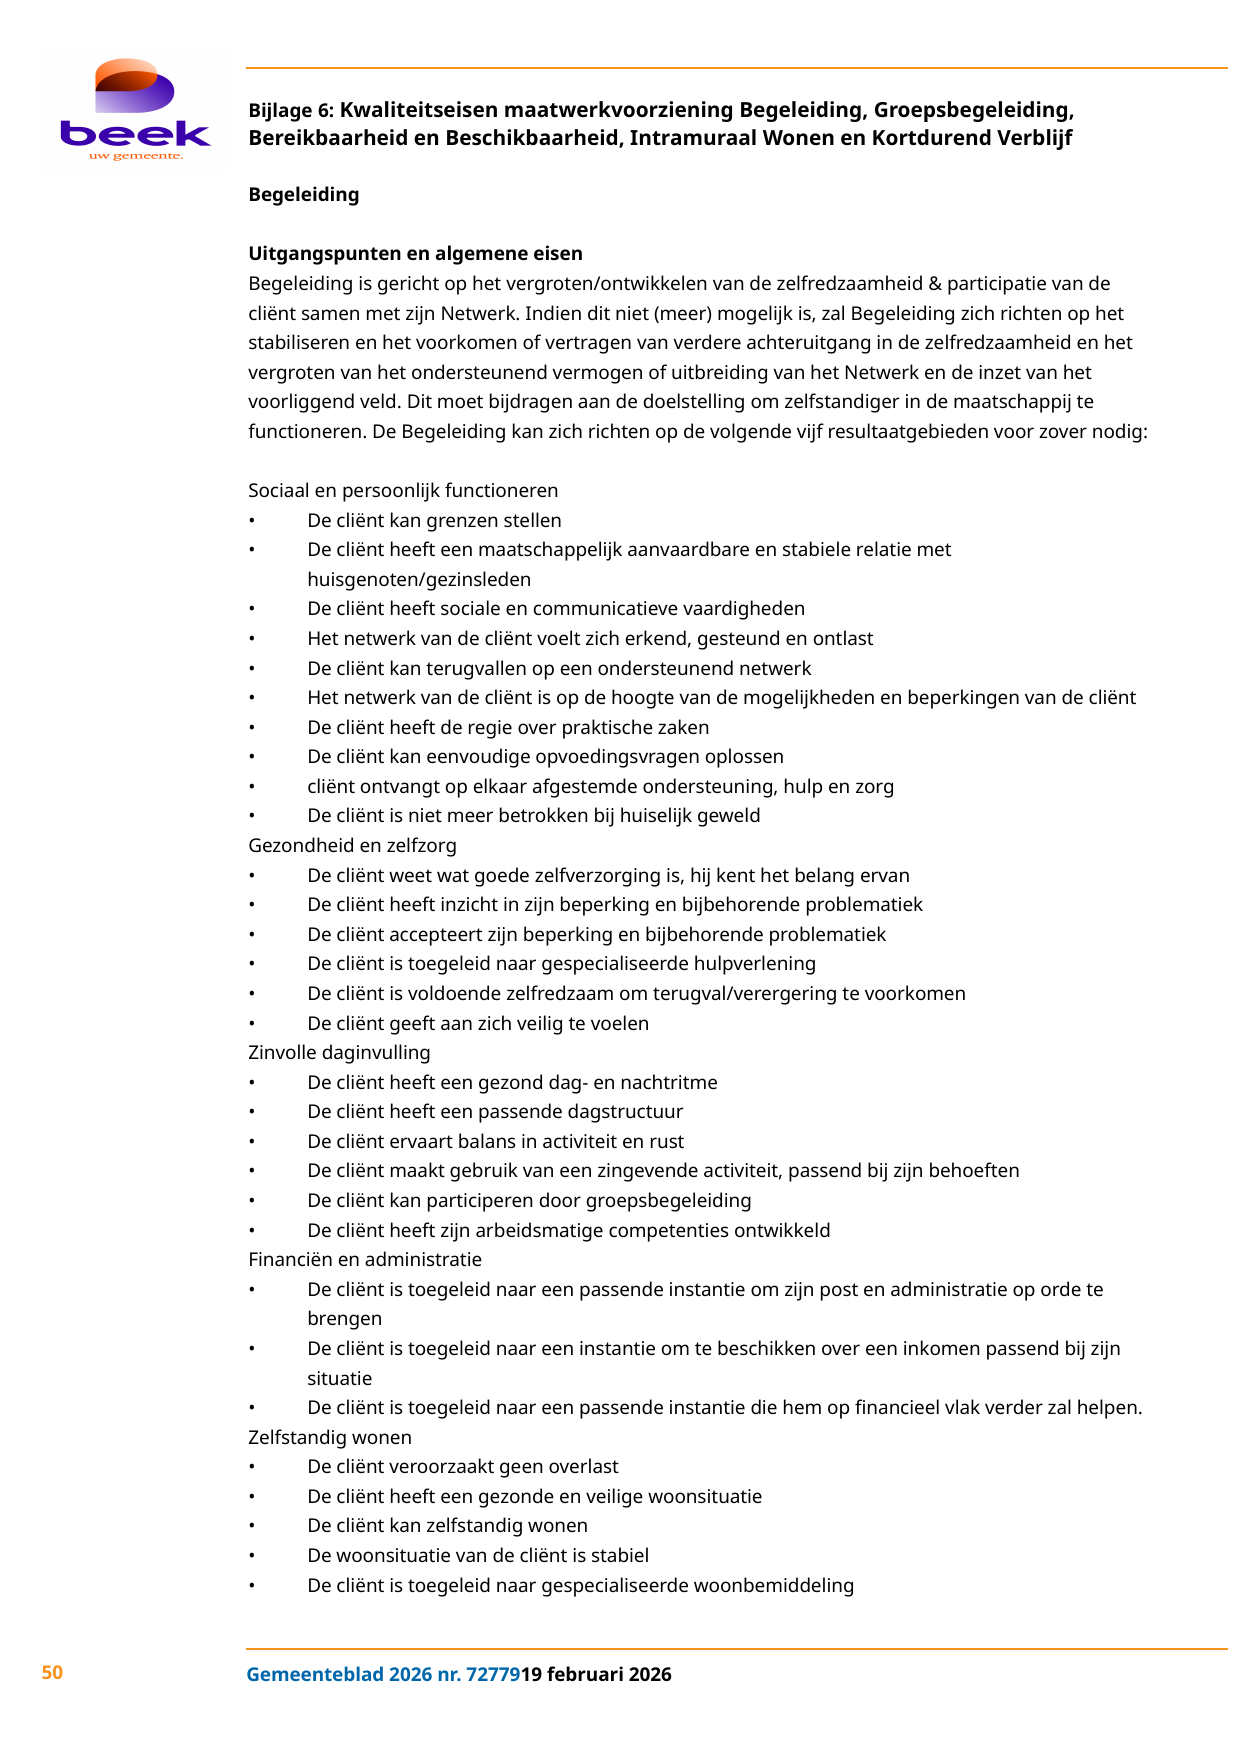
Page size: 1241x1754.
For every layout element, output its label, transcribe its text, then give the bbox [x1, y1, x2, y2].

list De cliënt kan grenzen stellen [248, 507, 1152, 532]
list De cliënt weet wat goede zelfverzorging is, hij kent het belang ervan [248, 862, 1152, 887]
text Sociaal en persoonlijk functioneren [248, 477, 1152, 503]
list De cliënt is toegeleid naar gespecialiseerde hulpverlening [248, 951, 1152, 976]
list De cliënt heeft een gezond dag- en nachtritme [248, 1069, 1152, 1094]
list De cliënt heeft een gezonde en veilige woonsituatie [248, 1483, 1152, 1509]
list De cliënt heeft sociale en communicatieve vaardigheden [248, 596, 1152, 621]
list cliënt ontvangt op elkaar afgestemde ondersteuning, hulp en zorg [248, 773, 1152, 799]
text Uitgangspunten en algemene eisen [248, 241, 1152, 266]
list De cliënt is toegeleid naar een passende instantie die hem op financieel vlak verder zal helpen. [248, 1394, 1152, 1420]
list De cliënt geeft aan zich veilig te voelen [248, 1010, 1152, 1035]
list Het netwerk van de cliënt voelt zich erkend, gesteund en ontlast [248, 625, 1152, 651]
list De cliënt kan participeren door groepsbegeleiding [248, 1187, 1152, 1213]
list De cliënt kan zelfstandig wonen [248, 1513, 1152, 1538]
list De cliënt heeft de regie over praktische zaken [248, 714, 1152, 739]
list De cliënt is toegeleid naar een instantie om te beschikken over een inkomen passend bij zijn situatie [248, 1335, 1152, 1390]
list De cliënt is niet meer betrokken bij huiselijk geweld [248, 803, 1152, 828]
text Gezondheid en zelfzorg [248, 832, 1152, 858]
picture [41, 47, 231, 172]
list De cliënt heeft een maatschappelijk aanvaardbare en stabiele relatie met huisgenoten/gezinsleden [248, 536, 1152, 592]
list De cliënt heeft een passende dagstructuur [248, 1098, 1152, 1124]
list De cliënt accepteert zijn beperking en bijbehorende problematiek [248, 921, 1152, 947]
text Bijlage 6: Kwaliteitseisen maatwerkvoorziening Begeleiding, Groepsbegeleiding, Bereikbaarheid en Beschikbaarheid, Intramuraal Wonen en Kortdurend Verblijf [248, 95, 1152, 152]
list De cliënt ervaart balans in activiteit en rust [248, 1128, 1152, 1154]
list Het netwerk van de cliënt is op de hoogte van de mogelijkheden en beperkingen van de cliënt [248, 684, 1152, 710]
text Begeleiding is gericht op het vergroten/ontwikkelen van de zelfredzaamheid & participatie van de cliënt samen met zijn Netwerk. Indien dit niet (meer) mogelijk is, zal Begeleiding zich richten op het stabiliseren en het voorkomen of vertragen van verdere achteruitgang in de zelfredzaamheid en het vergroten van het ondersteunend vermogen of uitbreiding van het Netwerk en de inzet van het voorliggend veld. Dit moet bijdragen aan de doelstelling om zelfstandiger in de maatschappij te functioneren. De Begeleiding kan zich richten op de volgende vijf resultaatgebieden voor zover nodig: [248, 270, 1152, 444]
text Zinvolle daginvulling [248, 1039, 1152, 1065]
list De cliënt is toegeleid naar gespecialiseerde woonbemiddeling [248, 1572, 1152, 1597]
list De cliënt maakt gebruik van een zingevende activiteit, passend bij zijn behoeften [248, 1158, 1152, 1183]
text Begeleiding [248, 181, 1152, 207]
list De cliënt kan eenvoudige opvoedingsvragen oplossen [248, 743, 1152, 769]
list De cliënt is toegeleid naar een passende instantie om zijn post en administratie op orde te brengen [248, 1276, 1152, 1331]
list De cliënt heeft inzicht in zijn beperking en bijbehorende problematiek [248, 891, 1152, 917]
text Zelfstandig wonen [248, 1424, 1152, 1449]
list De cliënt heeft zijn arbeidsmatige competenties ontwikkeld [248, 1217, 1152, 1242]
list De cliënt kan terugvallen op een ondersteunend netwerk [248, 655, 1152, 680]
list De cliënt is voldoende zelfredzaam om terugval/verergering te voorkomen [248, 980, 1152, 1006]
list De woonsituatie van de cliënt is stabiel [248, 1542, 1152, 1568]
text Financiën en administratie [248, 1246, 1152, 1272]
list De cliënt veroorzaakt geen overlast [248, 1453, 1152, 1479]
